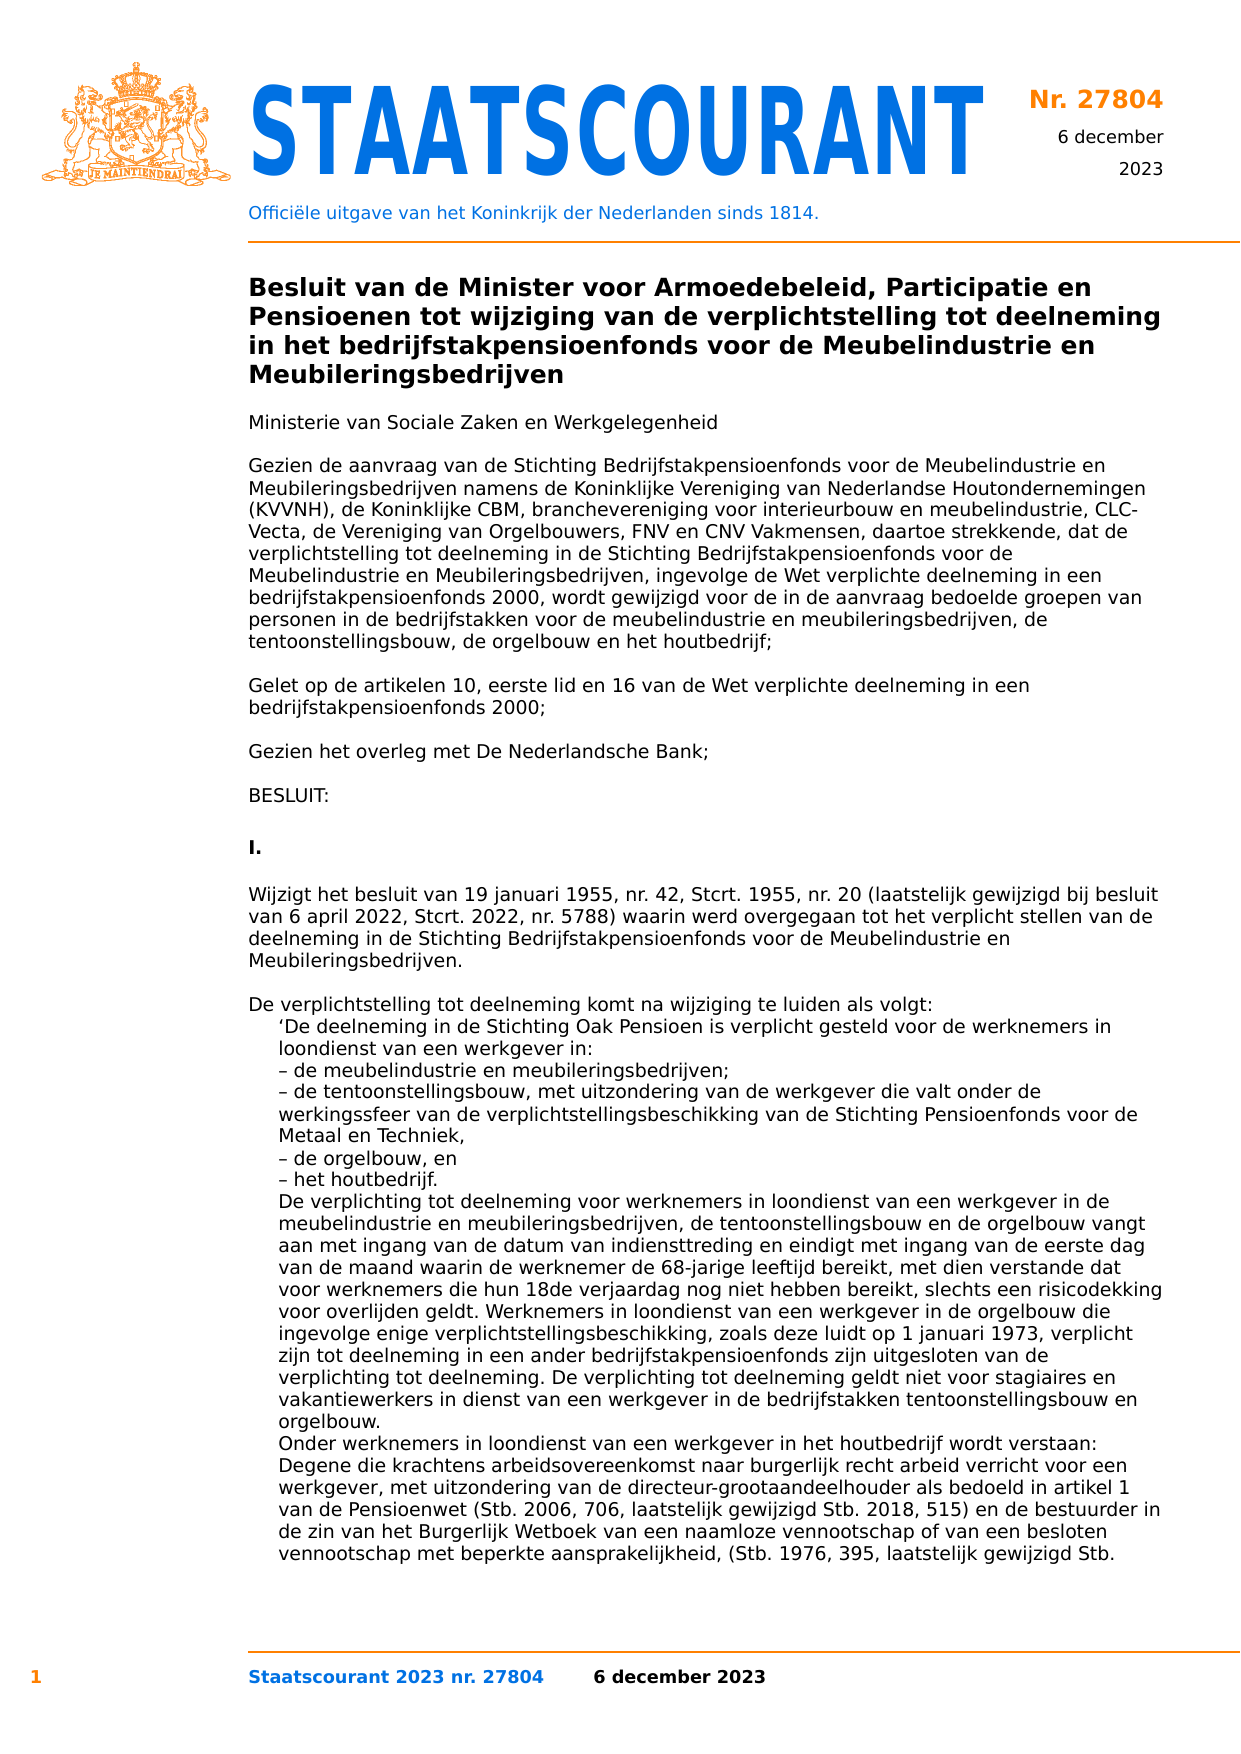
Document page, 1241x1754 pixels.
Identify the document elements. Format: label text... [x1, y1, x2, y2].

text – het houtbedrijf. [278, 1169, 1163, 1191]
table_cell 2023 [998, 153, 1240, 203]
text – de tentoonstellingsbouw, met uitzondering van de werkgever die valt onder de werkingssfeer van de verplichtstellingsbeschikking van de Stichting Pensioenfonds voor de Metaal en Techniek, [278, 1081, 1163, 1147]
text – de meubelindustrie en meubileringsbedrijven; [278, 1059, 1163, 1081]
text ‘De deelneming in de Stichting Oak Pensioen is verplicht gesteld voor de werknemers in loondienst van een werkgever in: [278, 1016, 1163, 1059]
table_cell Officiële uitgave van het Koninkrijk der Nederlanden sinds 1814. [248, 203, 1240, 241]
text Onder werknemers in loondienst van een werkgever in het houtbedrijf wordt verstaan: Degene die krachtens arbeidsovereenkomst naar burgerlijk recht arbeid verricht voor een werkgever, met uitzondering van de directeur-grootaandeelhouder als bedoeld in artikel 1 van de Pensioenwet (Stb. 2006, 706, laatstelijk gewijzigd Stb. 2018, 515) en de bestuurder in de zin van het Burgerlijk Wetboek van een naamloze vennootschap of van een besloten vennootschap met beperkte aansprakelijkheid, (Stb. 1976, 395, laatstelijk gewijzigd Stb. [278, 1433, 1163, 1565]
table_header Nr. 27804 [998, 62, 1240, 121]
text – de orgelbouw, en [278, 1147, 1163, 1169]
subtitle Besluit van de Minister voor Armoedebeleid, Participatie en Pensioenen tot wijziging van de verplichtstelling tot deelneming in het bedrijfstakpensioenfonds voor de Meubelindustrie en Meubileringsbedrijven [248, 273, 1163, 390]
table_header STAATSCOURANT [248, 62, 998, 203]
text Gelet op de artikelen 10, eerste lid en 16 van de Wet verplichte deelneming in een bedrijfstakpensioenfonds 2000; [248, 675, 1163, 719]
subtitle I. [248, 837, 1163, 859]
text De verplichtstelling tot deelneming komt na wijziging te luiden als volgt: [248, 993, 1163, 1016]
text De verplichting tot deelneming voor werknemers in loondienst van een werkgever in de meubelindustrie en meubileringsbedrijven, de tentoonstellingsbouw en de orgelbouw vangt aan met ingang van de datum van indiensttreding en eindigt met ingang van de eerste dag van de maand waarin de werknemer de 68-jarige leeftijd bereikt, met dien verstande dat voor werknemers die hun 18de verjaardag nog niet hebben bereikt, slechts een risicodekking voor overlijden geldt. Werknemers in loondienst van een werkgever in de orgelbouw die ingevolge enige verplichtstellingsbeschikking, zoals deze luidt op 1 januari 1973, verplicht zijn tot deelneming in een ander bedrijfstakpensioenfonds zijn uitgesloten van de verplichting tot deelneming. De verplichting tot deelneming geldt niet voor stagiaires en vakantiewerkers in dienst van een werkgever in de bedrijfstakken tentoonstellingsbouw en orgelbouw. [278, 1191, 1163, 1433]
text BESLUIT: [248, 785, 1163, 807]
text Gezien de aanvraag van de Stichting Bedrijfstakpensioenfonds voor de Meubelindustrie en Meubileringsbedrijven namens de Koninklijke Vereniging van Nederlandse Houtondernemingen (KVVNH), de Koninklijke CBM, branchevereniging voor interieurbouw en meubelindustrie, CLC-Vecta, de Vereniging van Orgelbouwers, FNV en CNV Vakmensen, daartoe strekkende, dat de verplichtstelling tot deelneming in de Stichting Bedrijfstakpensioenfonds voor de Meubelindustrie en Meubileringsbedrijven, ingevolge de Wet verplichte deelneming in een bedrijfstakpensioenfonds 2000, wordt gewijzigd voor de in de aanvraag bedoelde groepen van personen in de bedrijfstakken voor de meubelindustrie en meubileringsbedrijven, de tentoonstellingsbouw, de orgelbouw en het houtbedrijf; [248, 455, 1163, 653]
picture [41, 62, 231, 186]
text Ministerie van Sociale Zaken en Werkgelegenheid [248, 412, 1163, 433]
table_header [25, 62, 248, 241]
text Wijzigt het besluit van 19 januari 1955, nr. 42, Stcrt. 1955, nr. 20 (laatstelijk gewijzigd bij besluit van 6 april 2022, Stcrt. 2022, nr. 5788) waarin werd overgegaan tot het verplicht stellen van de deelneming in de Stichting Bedrijfstakpensioenfonds voor de Meubelindustrie en Meubileringsbedrijven. [248, 884, 1163, 972]
table_cell 6 december [998, 121, 1240, 153]
text Gezien het overleg met De Nederlandsche Bank; [248, 741, 1163, 763]
